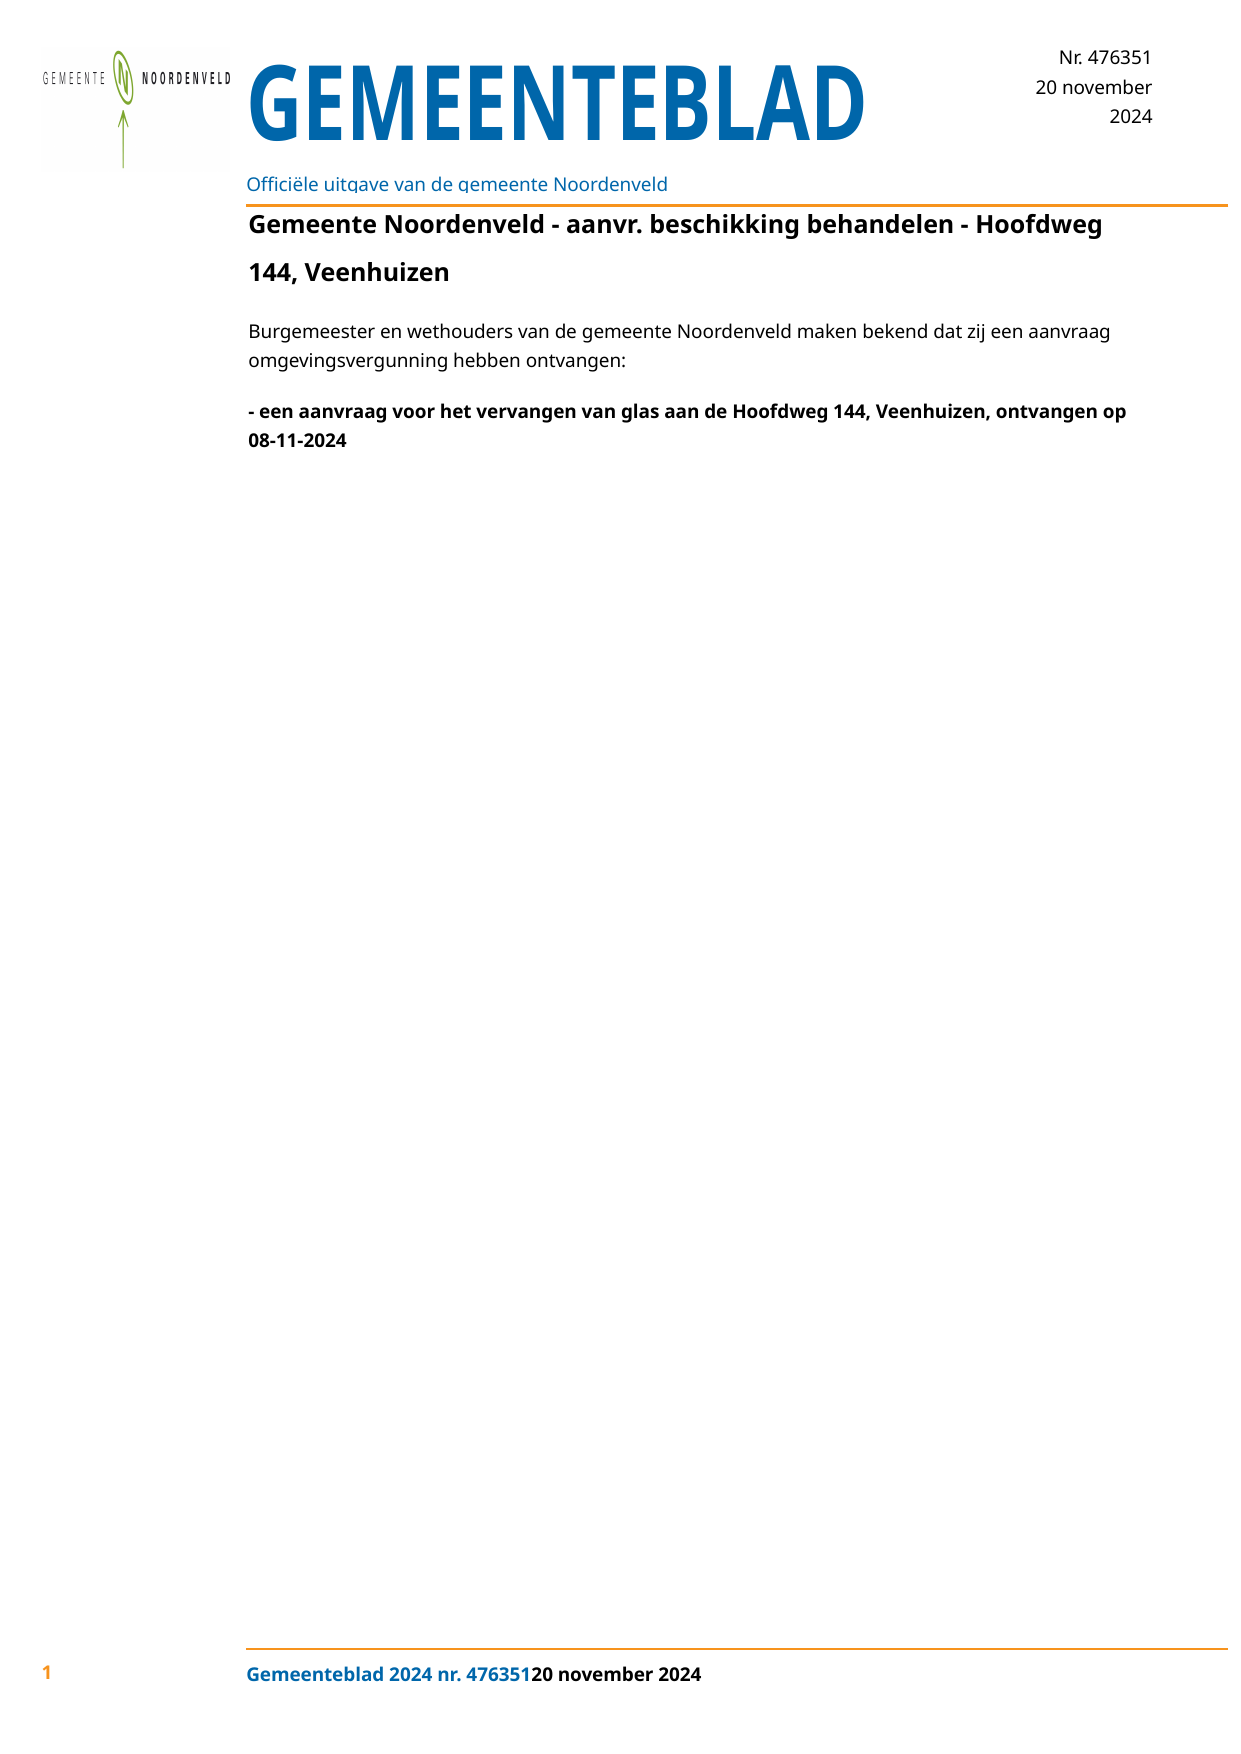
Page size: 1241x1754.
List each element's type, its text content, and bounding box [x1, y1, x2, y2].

picture [41, 47, 231, 172]
text Gemeente Noordenveld - aanvr. beschikking behandelen - Hoofdweg 144, Veenhuizen [248, 207, 1152, 288]
text Burgemeester en wethouders van de gemeente Noordenveld maken bekend dat zij een aanvraag omgevingsvergunning hebben ontvangen: [248, 318, 1152, 373]
text - een aanvraag voor het vervangen van glas aan de Hoofdweg 144, Veenhuizen, ontvangen op 08-11-2024 [248, 398, 1152, 453]
